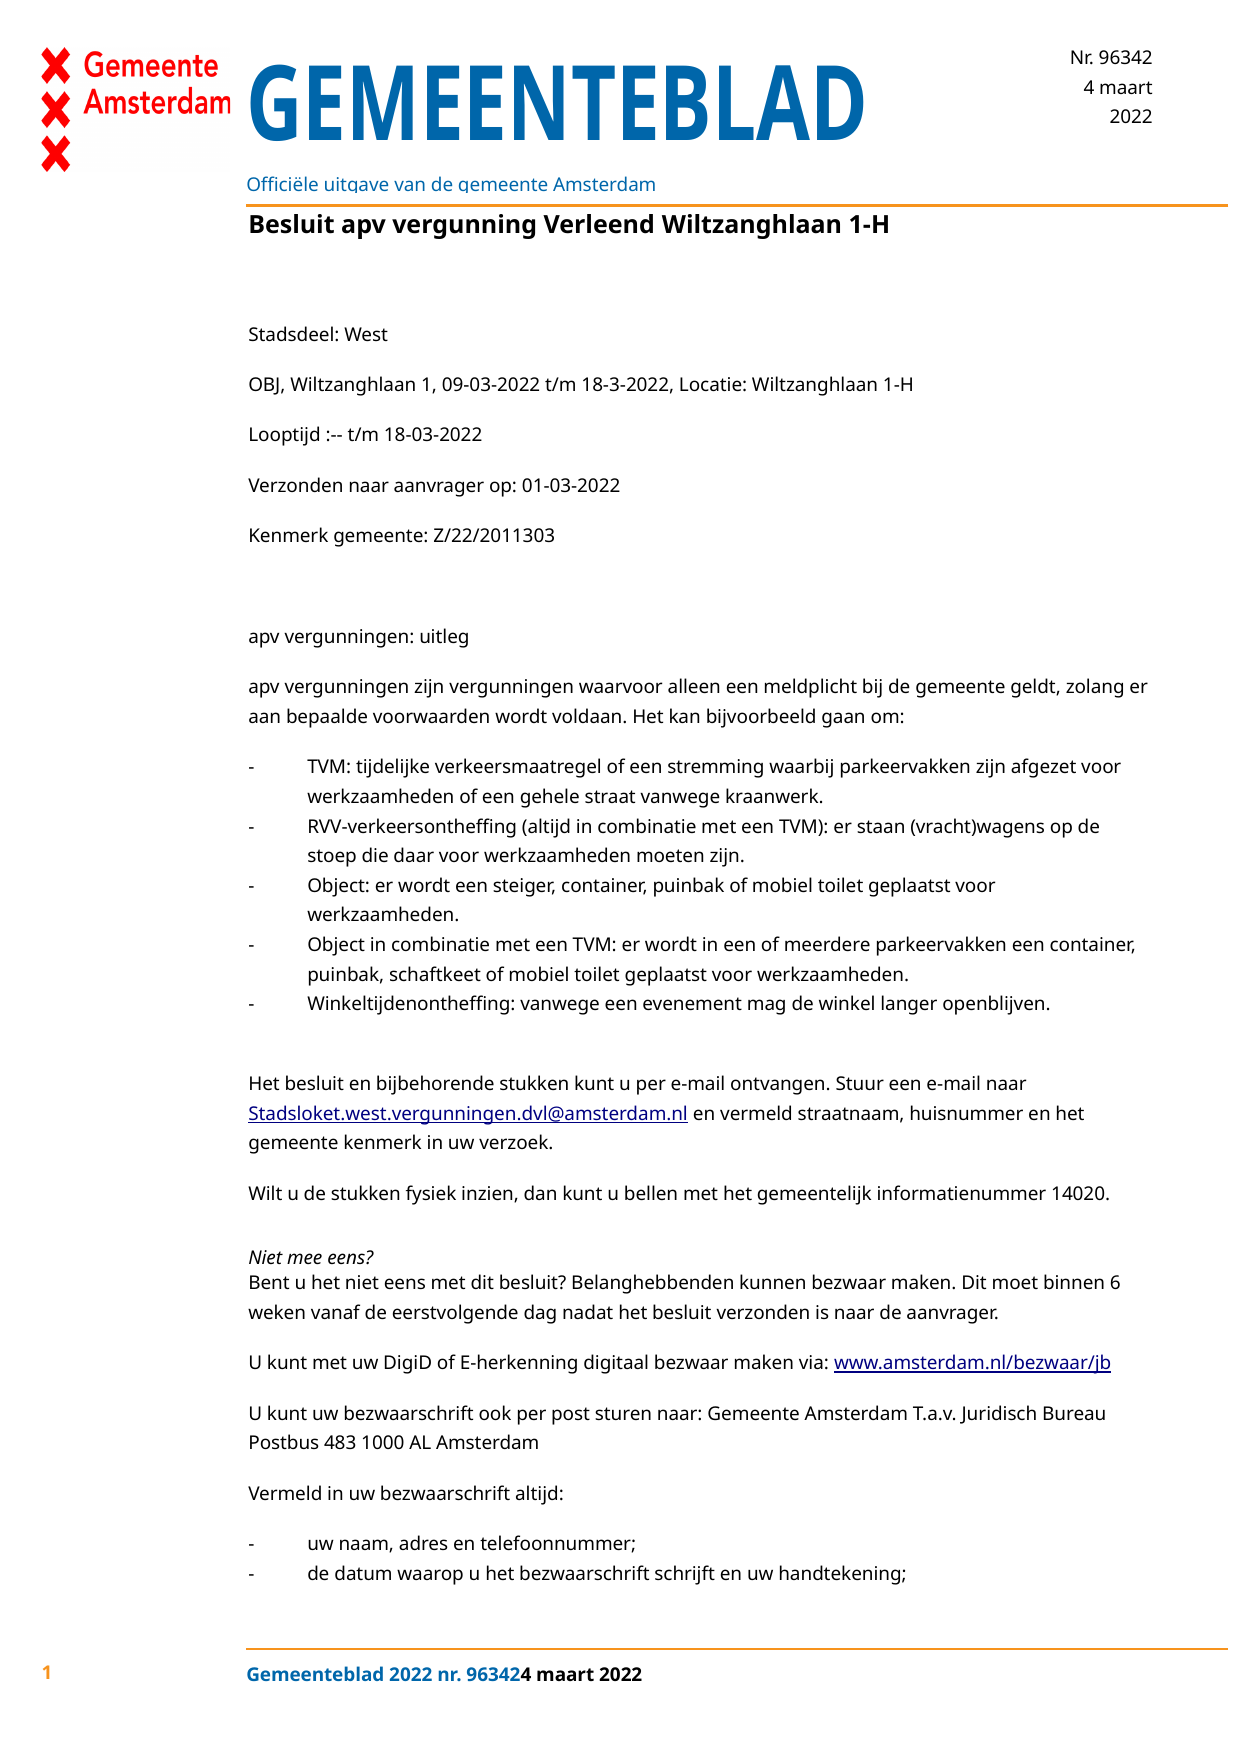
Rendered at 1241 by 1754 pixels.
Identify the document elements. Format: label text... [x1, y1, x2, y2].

text Niet mee eens? [248, 1244, 1152, 1269]
list Object: er wordt een steiger, container, puinbak of mobiel toilet geplaatst voor werkzaamheden. [248, 872, 1152, 927]
text Vermeld in uw bezwaarschrift altijd: [248, 1480, 1152, 1506]
list Winkeltijdenontheffing: vanwege een evenement mag de winkel langer openblijven. [248, 990, 1152, 1016]
text Het besluit en bijbehorende stukken kunt u per e-mail ontvangen. Stuur een e-mail naar Stadsloket.west.vergunningen.dvl@amsterdam.nl en vermeld straatnaam, huisnummer en het gemeente kenmerk in uw verzoek. [248, 1070, 1152, 1155]
text Wilt u de stukken fysiek inzien, dan kunt u bellen met het gemeentelijk informatienummer 14020. [248, 1180, 1152, 1206]
text Verzonden naar aanvrager op: 01-03-2022 [248, 472, 1152, 498]
text U kunt uw bezwaarschrift ook per post sturen naar: Gemeente Amsterdam T.a.v. Juridisch Bureau Postbus 483 1000 AL Amsterdam [248, 1400, 1152, 1455]
text OBJ, Wiltzanghlaan 1, 09-03-2022 t/m 18-3-2022, Locatie: Wiltzanghlaan 1-H [248, 371, 1152, 397]
text U kunt met uw DigiD of E-herkenning digitaal bezwaar maken via: www.amsterdam.nl/bezwaar/jb [248, 1349, 1152, 1375]
list uw naam, adres en telefoonnummer; [248, 1530, 1152, 1556]
text apv vergunningen zijn vergunningen waarvoor alleen een meldplicht bij de gemeente geldt, zolang er aan bepaalde voorwaarden wordt voldaan. Het kan bijvoorbeeld gaan om: [248, 674, 1152, 729]
list RVV-verkeersontheffing (altijd in combinatie met een TVM): er staan (vracht)wagens op de stoep die daar voor werkzaamheden moeten zijn. [248, 813, 1152, 868]
list TVM: tijdelijke verkeersmaatregel of een stremming waarbij parkeervakken zijn afgezet voor werkzaamheden of een gehele straat vanwege kraanwerk. [248, 754, 1152, 809]
picture [41, 47, 231, 172]
text Kenmerk gemeente: Z/22/2011303 [248, 522, 1152, 548]
list de datum waarop u het bezwaarschrift schrijft en uw handtekening; [248, 1560, 1152, 1586]
text Looptijd :-- t/m 18-03-2022 [248, 422, 1152, 447]
text Bent u het niet eens met dit besluit? Belanghebbenden kunnen bezwaar maken. Dit moet binnen 6 weken vanaf de eerstvolgende dag nadat het besluit verzonden is naar de aanvrager. [248, 1269, 1152, 1325]
text Stadsdeel: West [248, 321, 1152, 346]
list Object in combinatie met een TVM: er wordt in een of meerdere parkeervakken een container, puinbak, schaftkeet of mobiel toilet geplaatst voor werkzaamheden. [248, 931, 1152, 986]
text apv vergunningen: uitleg [248, 623, 1152, 649]
text Besluit apv vergunning Verleend Wiltzanghlaan 1-H [248, 207, 1152, 241]
